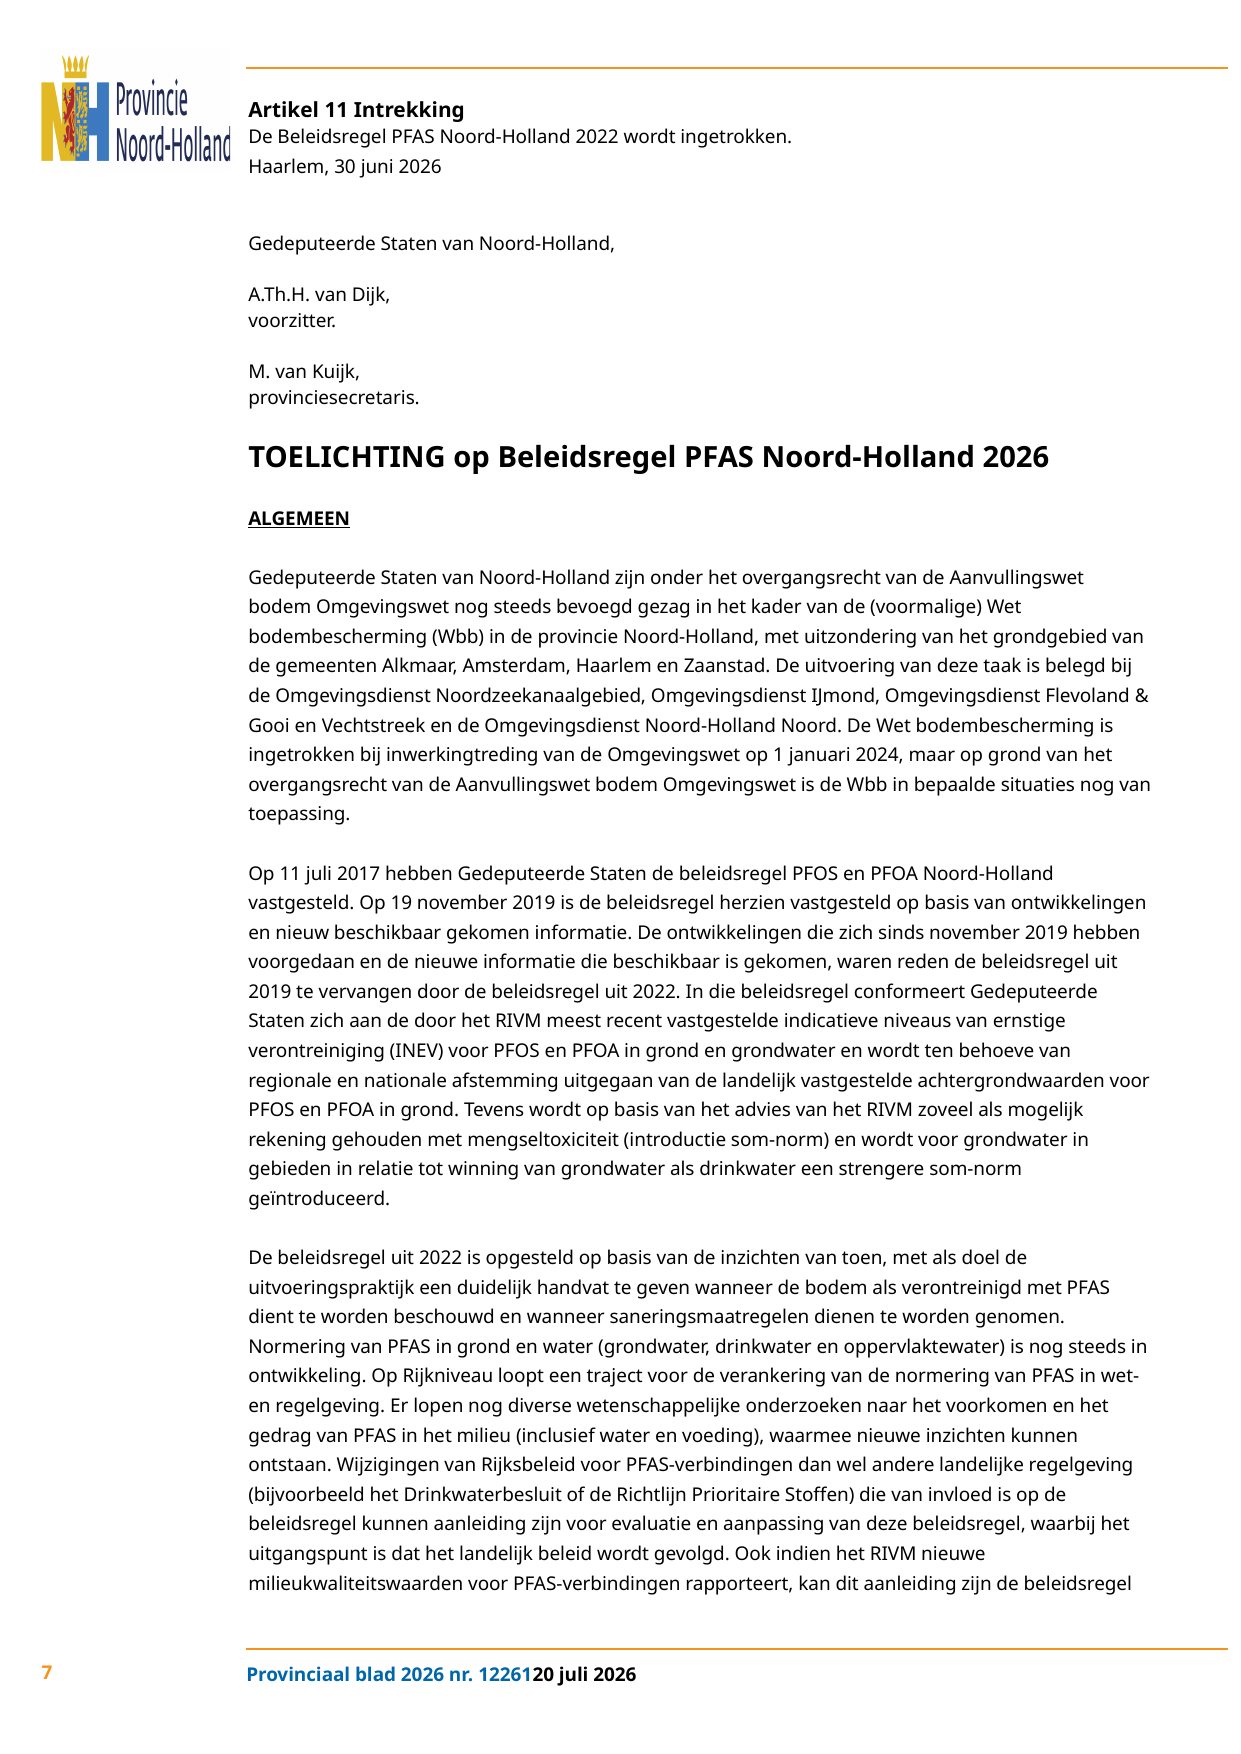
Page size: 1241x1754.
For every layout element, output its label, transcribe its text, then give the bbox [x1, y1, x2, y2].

text Gedeputeerde Staten van Noord-Holland, [248, 230, 1152, 256]
text De Beleidsregel PFAS Noord-Holland 2022 wordt ingetrokken. [248, 123, 1152, 149]
text Gedeputeerde Staten van Noord-Holland zijn onder het overgangsrecht van de Aanvullingswet bodem Omgevingswet nog steeds bevoegd gezag in het kader van de (voormalige) Wet bodembescherming (Wbb) in de provincie Noord-Holland, met uitzondering van het grondgebied van de gemeenten Alkmaar, Amsterdam, Haarlem en Zaanstad. De uitvoering van deze taak is belegd bij de Omgevingsdienst Noordzeekanaalgebied, Omgevingsdienst IJmond, Omgevingsdienst Flevoland & Gooi en Vechtstreek en de Omgevingsdienst Noord-Holland Noord. De Wet bodembescherming is ingetrokken bij inwerkingtreding van de Omgevingswet op 1 januari 2024, maar op grond van het overgangsrecht van de Aanvullingswet bodem Omgevingswet is de Wbb in bepaalde situaties nog van toepassing. [248, 564, 1152, 826]
text ALGEMEEN [248, 505, 1152, 530]
picture [41, 47, 231, 172]
text Artikel 11 Intrekking [248, 95, 1152, 123]
text A.Th.H. van Dijk, [248, 281, 1152, 307]
text De beleidsregel uit 2022 is opgesteld op basis van de inzichten van toen, met als doel de uitvoeringspraktijk een duidelijk handvat te geven wanneer de bodem als verontreinigd met PFAS dient te worden beschouwd en wanneer saneringsmaatregelen dienen te worden genomen. Normering van PFAS in grond en water (grondwater, drinkwater en oppervlaktewater) is nog steeds in ontwikkeling. Op Rijkniveau loopt een traject voor de verankering van de normering van PFAS in wet- en regelgeving. Er lopen nog diverse wetenschappelijke onderzoeken naar het voorkomen en het gedrag van PFAS in het milieu (inclusief water en voeding), waarmee nieuwe inzichten kunnen ontstaan. Wijzigingen van Rijksbeleid voor PFAS-verbindingen dan wel andere landelijke regelgeving (bijvoorbeeld het Drinkwaterbesluit of de Richtlijn Prioritaire Stoffen) die van invloed is op de beleidsregel kunnen aanleiding zijn voor evaluatie en aanpassing van deze beleidsregel, waarbij het uitgangspunt is dat het landelijk beleid wordt gevolgd. Ook indien het RIVM nieuwe milieukwaliteitswaarden voor PFAS-verbindingen rapporteert, kan dit aanleiding zijn de beleidsregel [248, 1244, 1152, 1595]
text provinciesecretaris. [248, 384, 1152, 410]
text Haarlem, 30 juni 2026 [248, 153, 1152, 178]
text TOELICHTING op Beleidsregel PFAS Noord-Holland 2026 [248, 436, 1152, 476]
text Op 11 juli 2017 hebben Gedeputeerde Staten de beleidsregel PFOS en PFOA Noord-Holland vastgesteld. Op 19 november 2019 is de beleidsregel herzien vastgesteld op basis van ontwikkelingen en nieuw beschikbaar gekomen informatie. De ontwikkelingen die zich sinds november 2019 hebben voorgedaan en de nieuwe informatie die beschikbaar is gekomen, waren reden de beleidsregel uit 2019 te vervangen door de beleidsregel uit 2022. In die beleidsregel conformeert Gedeputeerde Staten zich aan de door het RIVM meest recent vastgestelde indicatieve niveaus van ernstige verontreiniging (INEV) voor PFOS en PFOA in grond en grondwater en wordt ten behoeve van regionale en nationale afstemming uitgegaan van de landelijk vastgestelde achtergrondwaarden voor PFOS en PFOA in grond. Tevens wordt op basis van het advies van het RIVM zoveel als mogelijk rekening gehouden met mengseltoxiciteit (introductie som-norm) en wordt voor grondwater in gebieden in relatie tot winning van grondwater als drinkwater een strengere som-norm geïntroduceerd. [248, 860, 1152, 1211]
text M. van Kuijk, [248, 359, 1152, 384]
text voorzitter. [248, 307, 1152, 333]
